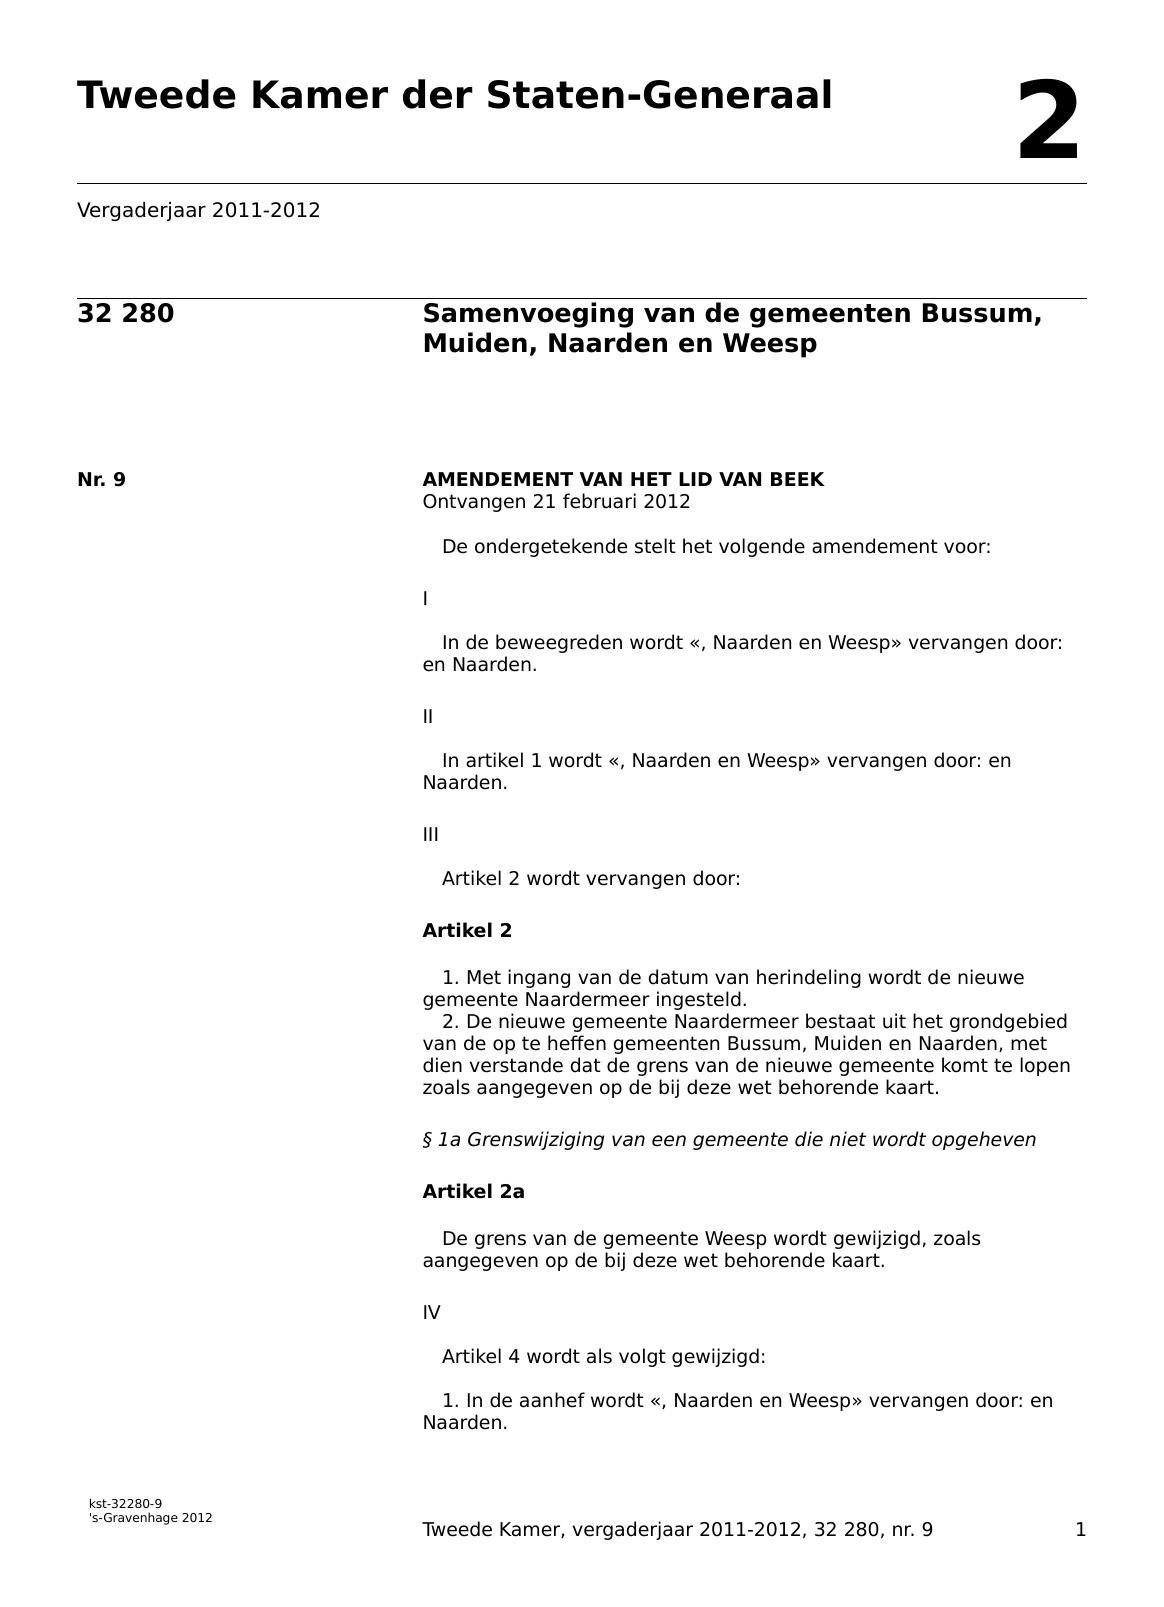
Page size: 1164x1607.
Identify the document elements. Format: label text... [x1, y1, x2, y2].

text 1. Met ingang van de datum van herindeling wordt de nieuwe gemeente Naardermeer ingesteld. [422, 967, 1087, 1011]
subtitle § 1a Grenswijziging van een gemeente die niet wordt opgeheven [422, 1129, 1087, 1151]
text De ondergetekende stelt het volgende amendement voor: [422, 536, 1087, 557]
text In artikel 1 wordt «, Naarden en Weesp» vervangen door: en Naarden. [422, 750, 1087, 794]
subtitle II [422, 706, 1087, 728]
subtitle I [422, 587, 1087, 609]
text 1. In de aanhef wordt «, Naarden en Weesp» vervangen door: en Naarden. [422, 1390, 1087, 1434]
text Artikel 4 wordt als volgt gewijzigd: [422, 1346, 1087, 1368]
text Artikel 2 wordt vervangen door: [422, 868, 1087, 890]
subtitle Artikel 2 [422, 920, 1087, 942]
text kst-32280-9 [88, 1497, 323, 1511]
text 's-Gravenhage 2012 [88, 1511, 323, 1525]
subtitle III [422, 824, 1087, 846]
text 2. De nieuwe gemeente Naardermeer bestaat uit het grondgebied van de op te heffen gemeenten Bussum, Muiden en Naarden, met dien verstande dat de grens van de nieuwe gemeente komt te lopen zoals aangegeven op de bij deze wet behorende kaart. [422, 1011, 1087, 1099]
table_cell Vergaderjaar 2011-2012 [77, 184, 1087, 298]
text Ontvangen 21 februari 2012 [422, 491, 1087, 513]
table_header Tweede Kamer der Staten-Generaal [77, 59, 886, 183]
subtitle Artikel 2a [422, 1181, 1087, 1203]
subtitle IV [422, 1302, 1087, 1324]
subtitle Nr. 9 AMENDEMENT VAN HET LID VAN BEEK [77, 469, 1087, 491]
subtitle 32 280 Samenvoeging van de gemeenten Bussum, Muiden, Naarden en Weesp [77, 299, 1087, 358]
table_header 2 [886, 59, 1087, 183]
text De grens van de gemeente Weesp wordt gewijzigd, zoals aangegeven op de bij deze wet behorende kaart. [422, 1228, 1087, 1272]
text In de beweegreden wordt «, Naarden en Weesp» vervangen door: en Naarden. [422, 632, 1087, 676]
